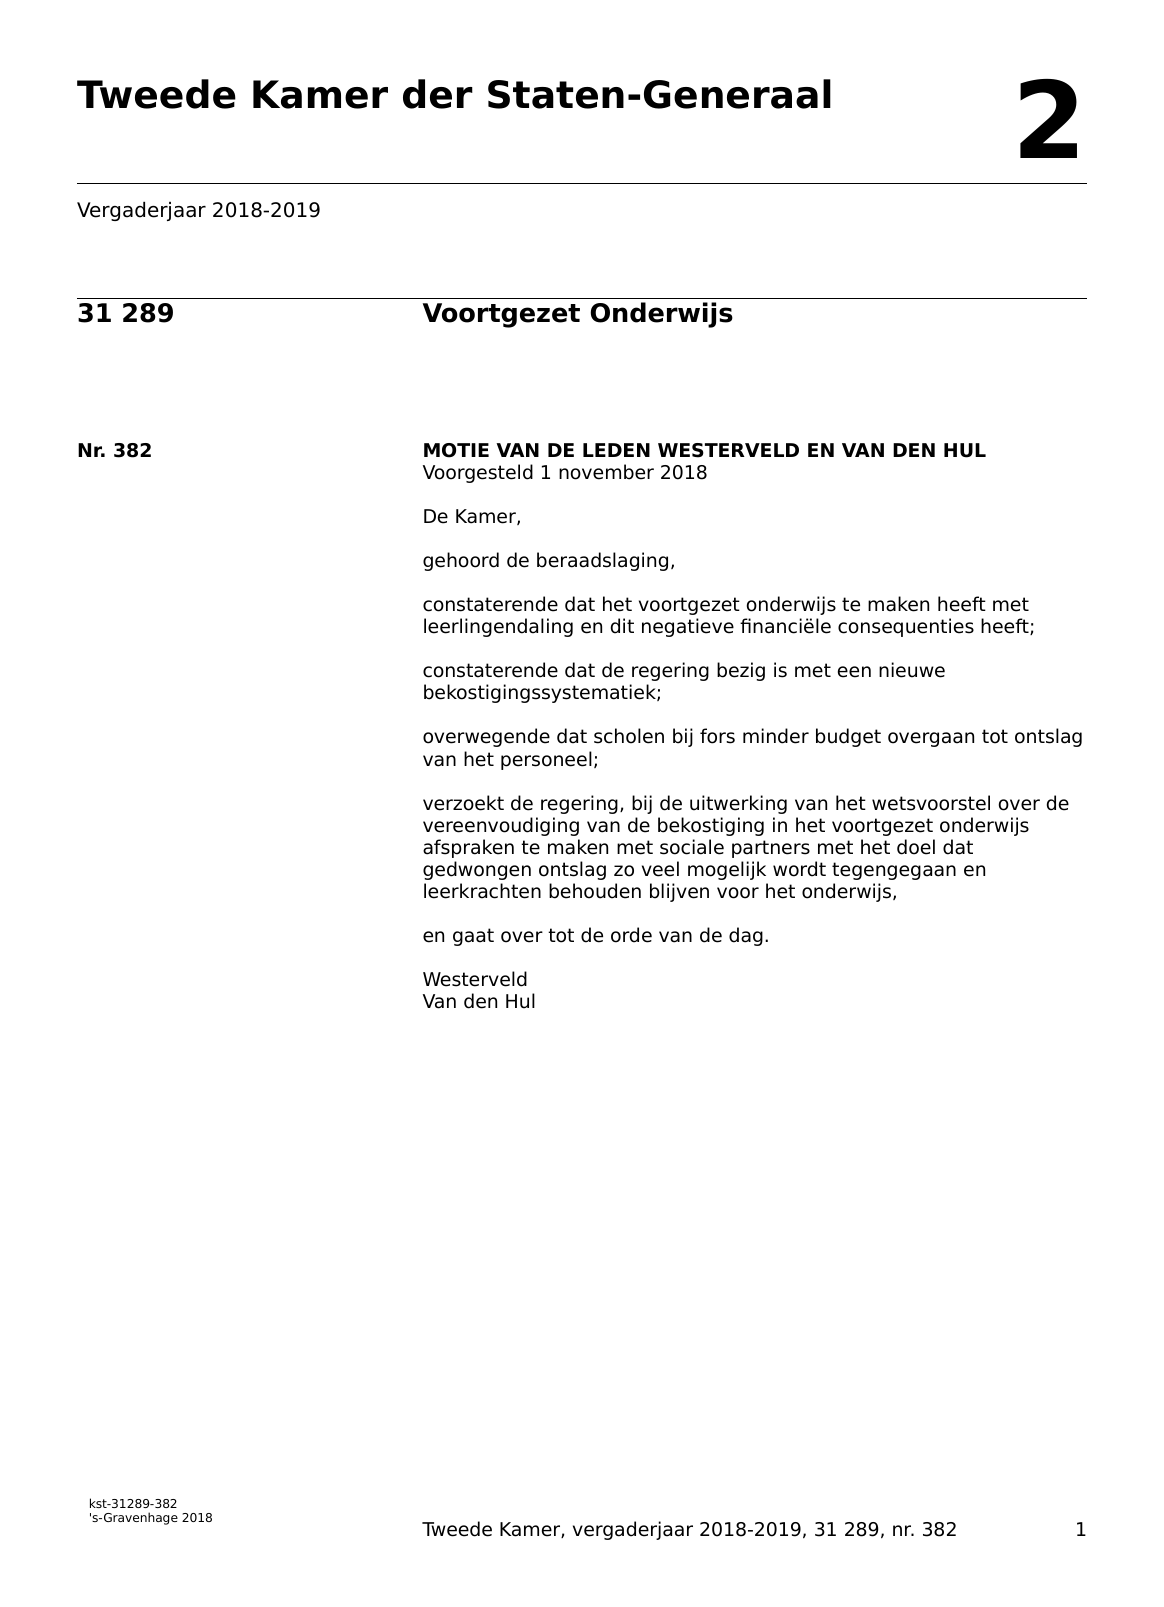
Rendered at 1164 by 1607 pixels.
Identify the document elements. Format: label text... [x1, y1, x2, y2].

text constaterende dat het voortgezet onderwijs te maken heeft met leerlingendaling en dit negatieve financiële consequenties heeft; [422, 594, 1087, 638]
text Van den Hul [422, 991, 1087, 1013]
text Westerveld [422, 969, 1087, 991]
text 's-Gravenhage 2018 [88, 1511, 323, 1525]
text kst-31289-382 [88, 1497, 323, 1511]
text overwegende dat scholen bij fors minder budget overgaan tot ontslag van het personeel; [422, 726, 1087, 770]
table_cell Vergaderjaar 2018-2019 [77, 184, 1087, 298]
subtitle 31 289 Voortgezet Onderwijs [77, 299, 1087, 329]
table_header Tweede Kamer der Staten-Generaal [77, 59, 886, 183]
text constaterende dat de regering bezig is met een nieuwe bekostigingssystematiek; [422, 660, 1087, 704]
text en gaat over tot de orde van de dag. [422, 925, 1087, 947]
text Voorgesteld 1 november 2018 [422, 462, 1087, 484]
subtitle Nr. 382 MOTIE VAN DE LEDEN WESTERVELD EN VAN DEN HUL [77, 440, 1087, 462]
text De Kamer, [422, 506, 1087, 528]
table_header 2 [886, 59, 1087, 183]
text verzoekt de regering, bij de uitwerking van het wetsvoorstel over de vereenvoudiging van de bekostiging in het voortgezet onderwijs afspraken te maken met sociale partners met het doel dat gedwongen ontslag zo veel mogelijk wordt tegengegaan en leerkrachten behouden blijven voor het onderwijs, [422, 793, 1087, 902]
text gehoord de beraadslaging, [422, 550, 1087, 572]
